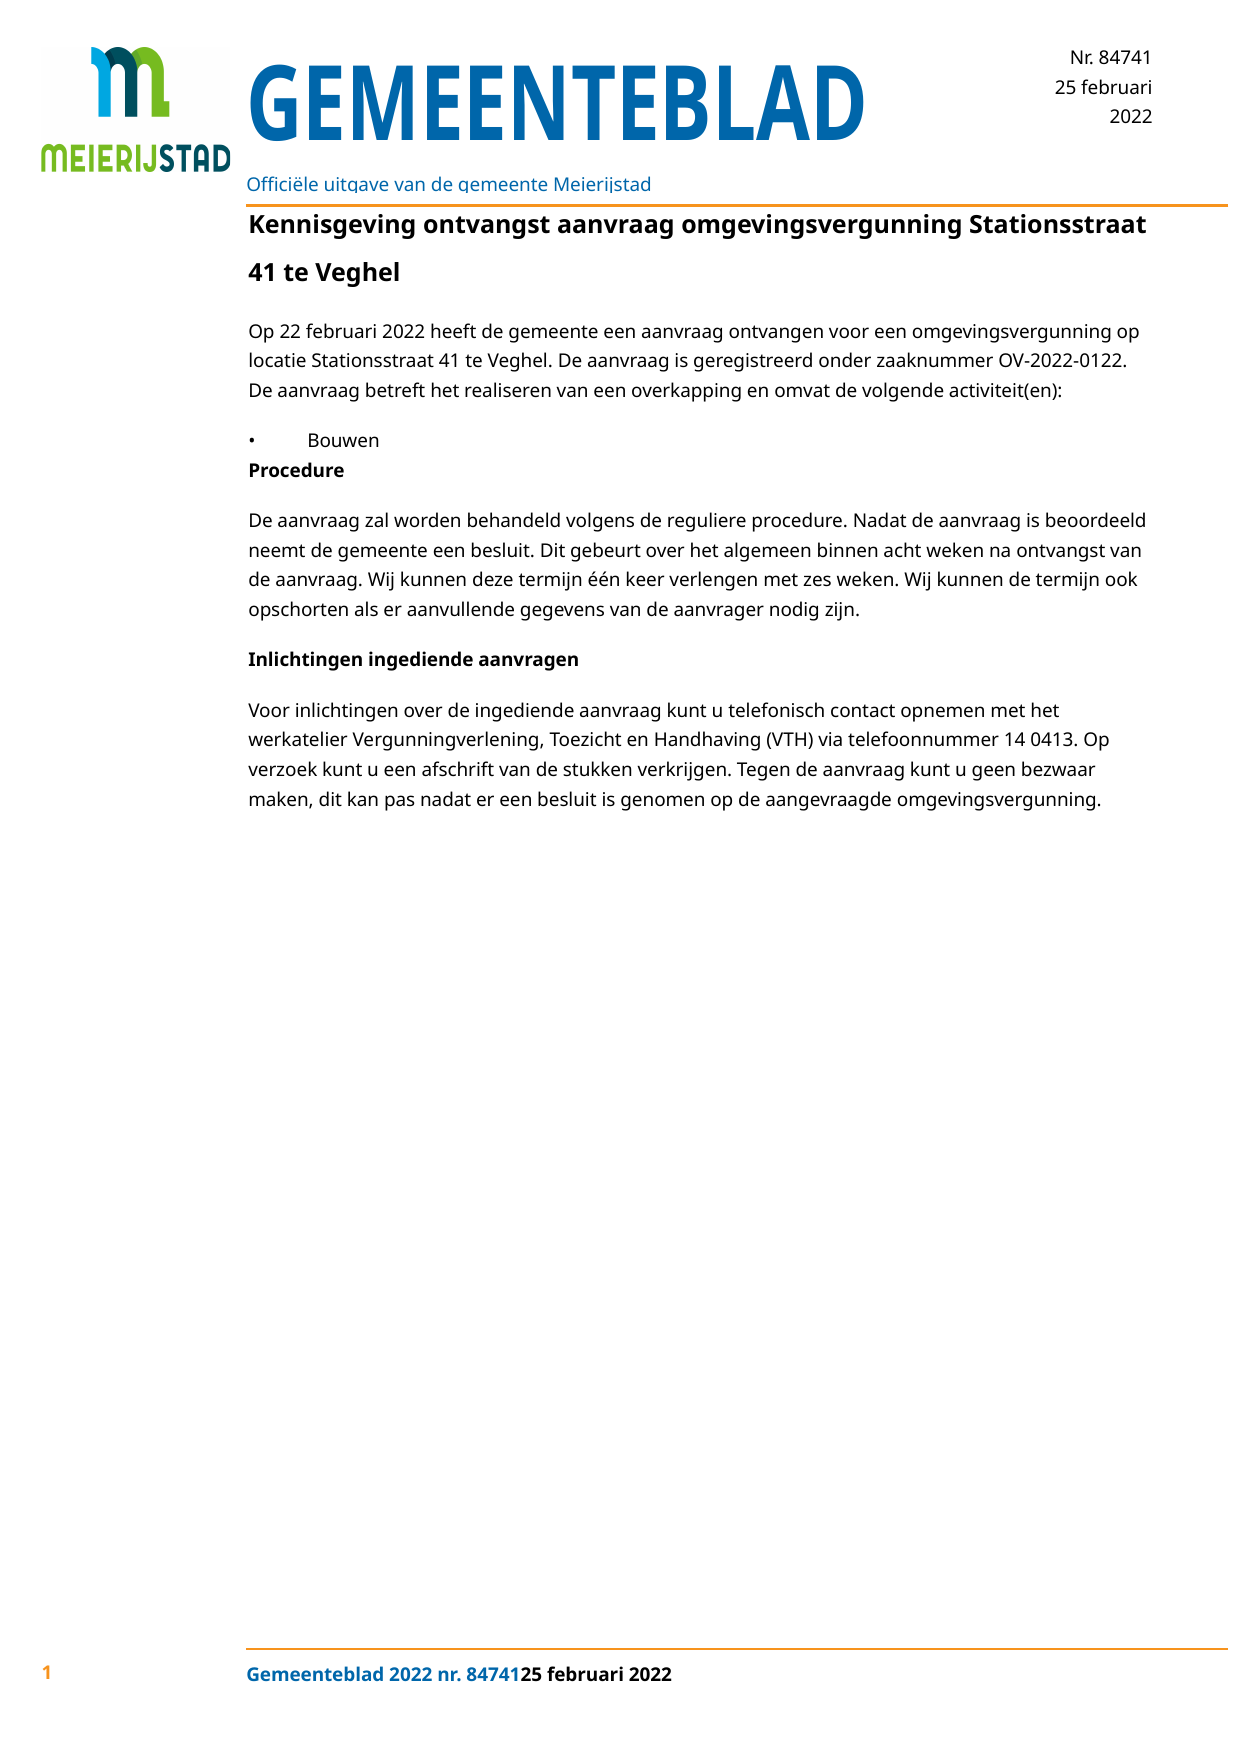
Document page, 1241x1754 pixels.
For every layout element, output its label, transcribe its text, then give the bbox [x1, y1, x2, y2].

picture [41, 47, 231, 172]
text Voor inlichtingen over de ingediende aanvraag kunt u telefonisch contact opnemen met het werkatelier Vergunningverlening, Toezicht en Handhaving (VTH) via telefoonnummer 14 0413. Op verzoek kunt u een afschrift van de stukken verkrijgen. Tegen de aanvraag kunt u geen bezwaar maken, dit kan pas nadat er een besluit is genomen op de aangevraagde omgevingsvergunning. [248, 697, 1152, 812]
text Op 22 februari 2022 heeft de gemeente een aanvraag ontvangen voor een omgevingsvergunning op locatie Stationsstraat 41 te Veghel. De aanvraag is geregistreerd onder zaaknummer OV-2022-0122. De aanvraag betreft het realiseren van een overkapping en omvat de volgende activiteit(en): [248, 318, 1152, 403]
text Kennisgeving ontvangst aanvraag omgevingsvergunning Stationsstraat 41 te Veghel [248, 207, 1152, 288]
text Inlichtingen ingediende aanvragen [248, 647, 1152, 672]
list Bouwen [248, 427, 1152, 453]
text De aanvraag zal worden behandeld volgens de reguliere procedure. Nadat de aanvraag is beoordeeld neemt de gemeente een besluit. Dit gebeurt over het algemeen binnen acht weken na ontvangst van de aanvraag. Wij kunnen deze termijn één keer verlengen met zes weken. Wij kunnen de termijn ook opschorten als er aanvullende gegevens van de aanvrager nodig zijn. [248, 507, 1152, 622]
text Procedure [248, 457, 1152, 483]
